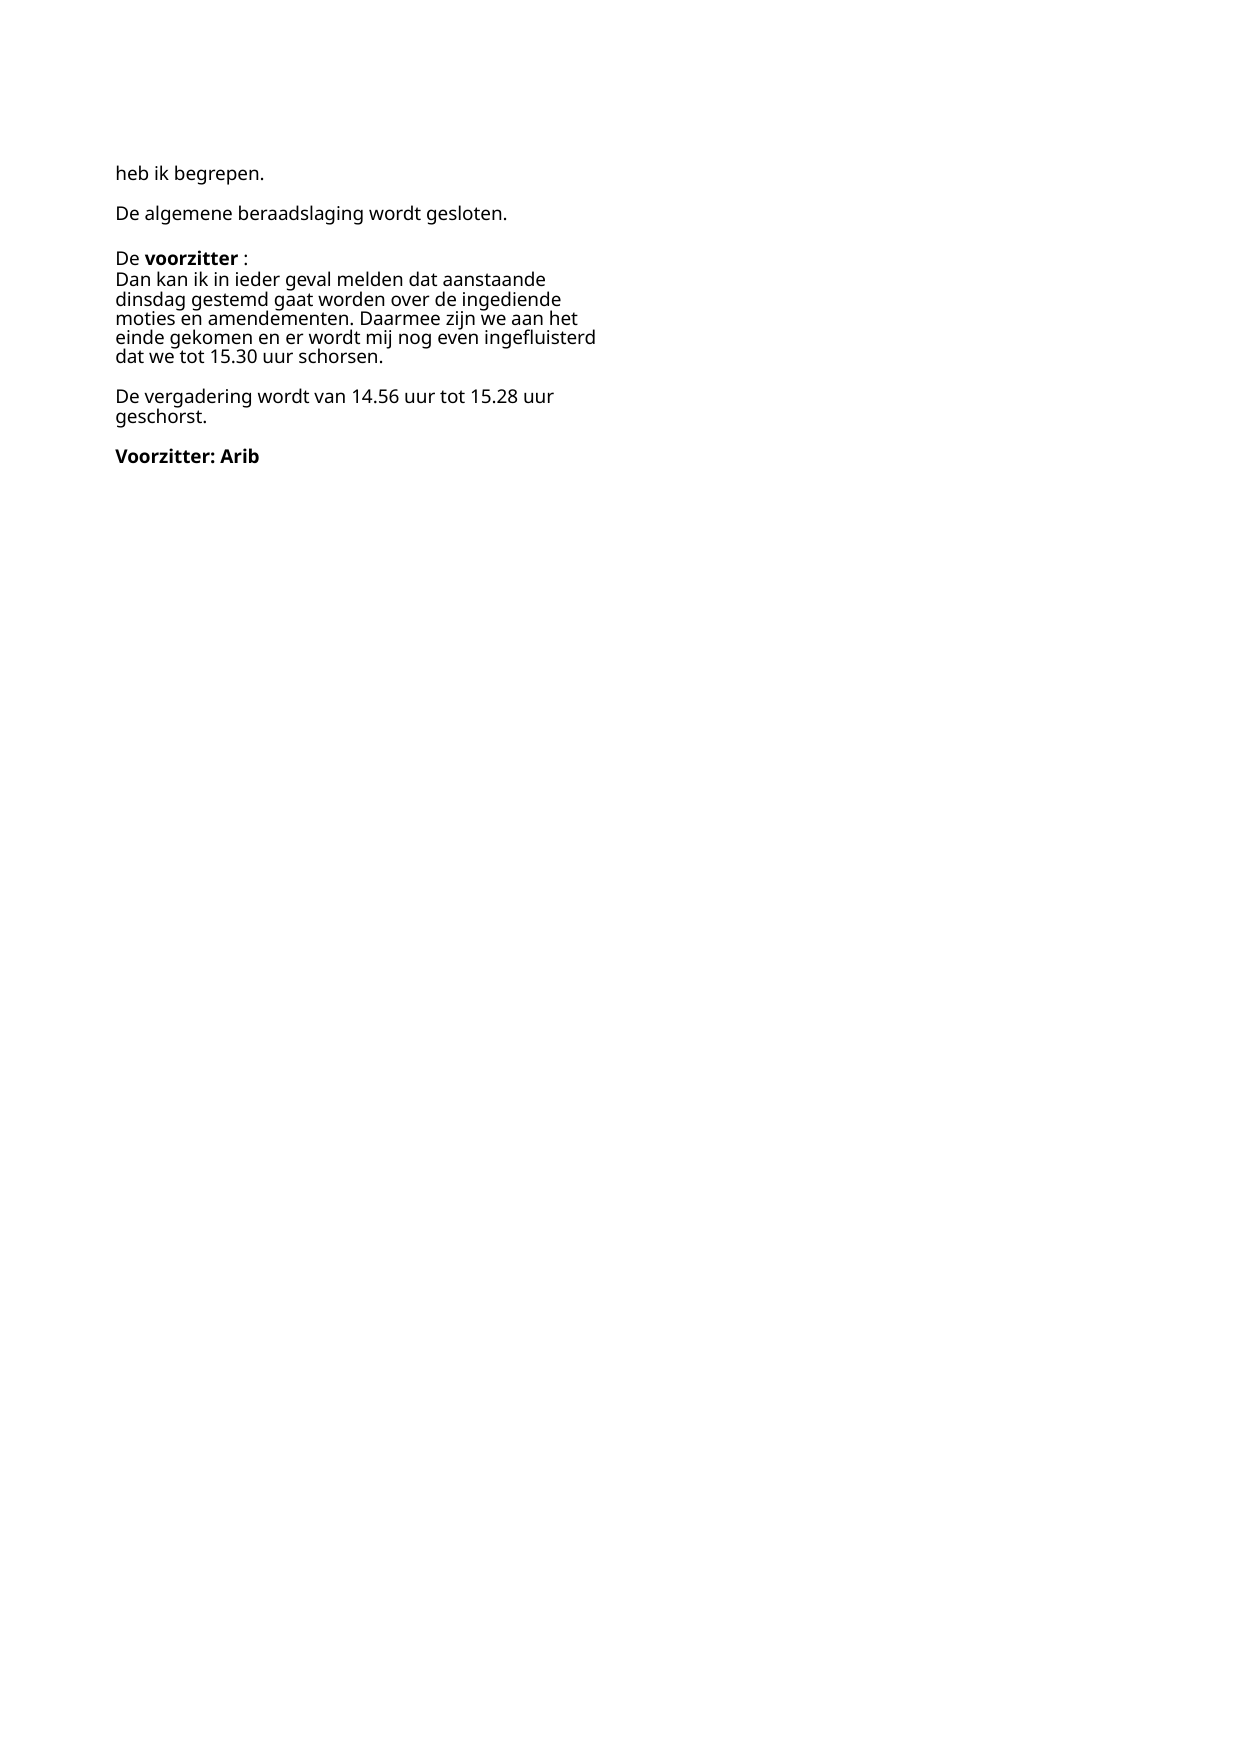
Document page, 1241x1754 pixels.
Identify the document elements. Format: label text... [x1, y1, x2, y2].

text De vergadering wordt van 14.56 uur tot 15.28 uur geschorst. [115, 388, 605, 427]
text De voorzitter : [115, 246, 605, 271]
text Voorzitter: Arib [115, 448, 605, 467]
text De algemene beraadslaging wordt gesloten. [115, 205, 605, 225]
text heb ik begrepen. [115, 165, 605, 184]
text Dan kan ik in ieder geval melden dat aanstaande dinsdag gestemd gaat worden over de ingediende moties en amendementen. Daarmee zijn we aan het einde gekomen en er wordt mij nog even ingefluisterd dat we tot 15.30 uur schorsen. [115, 271, 605, 368]
